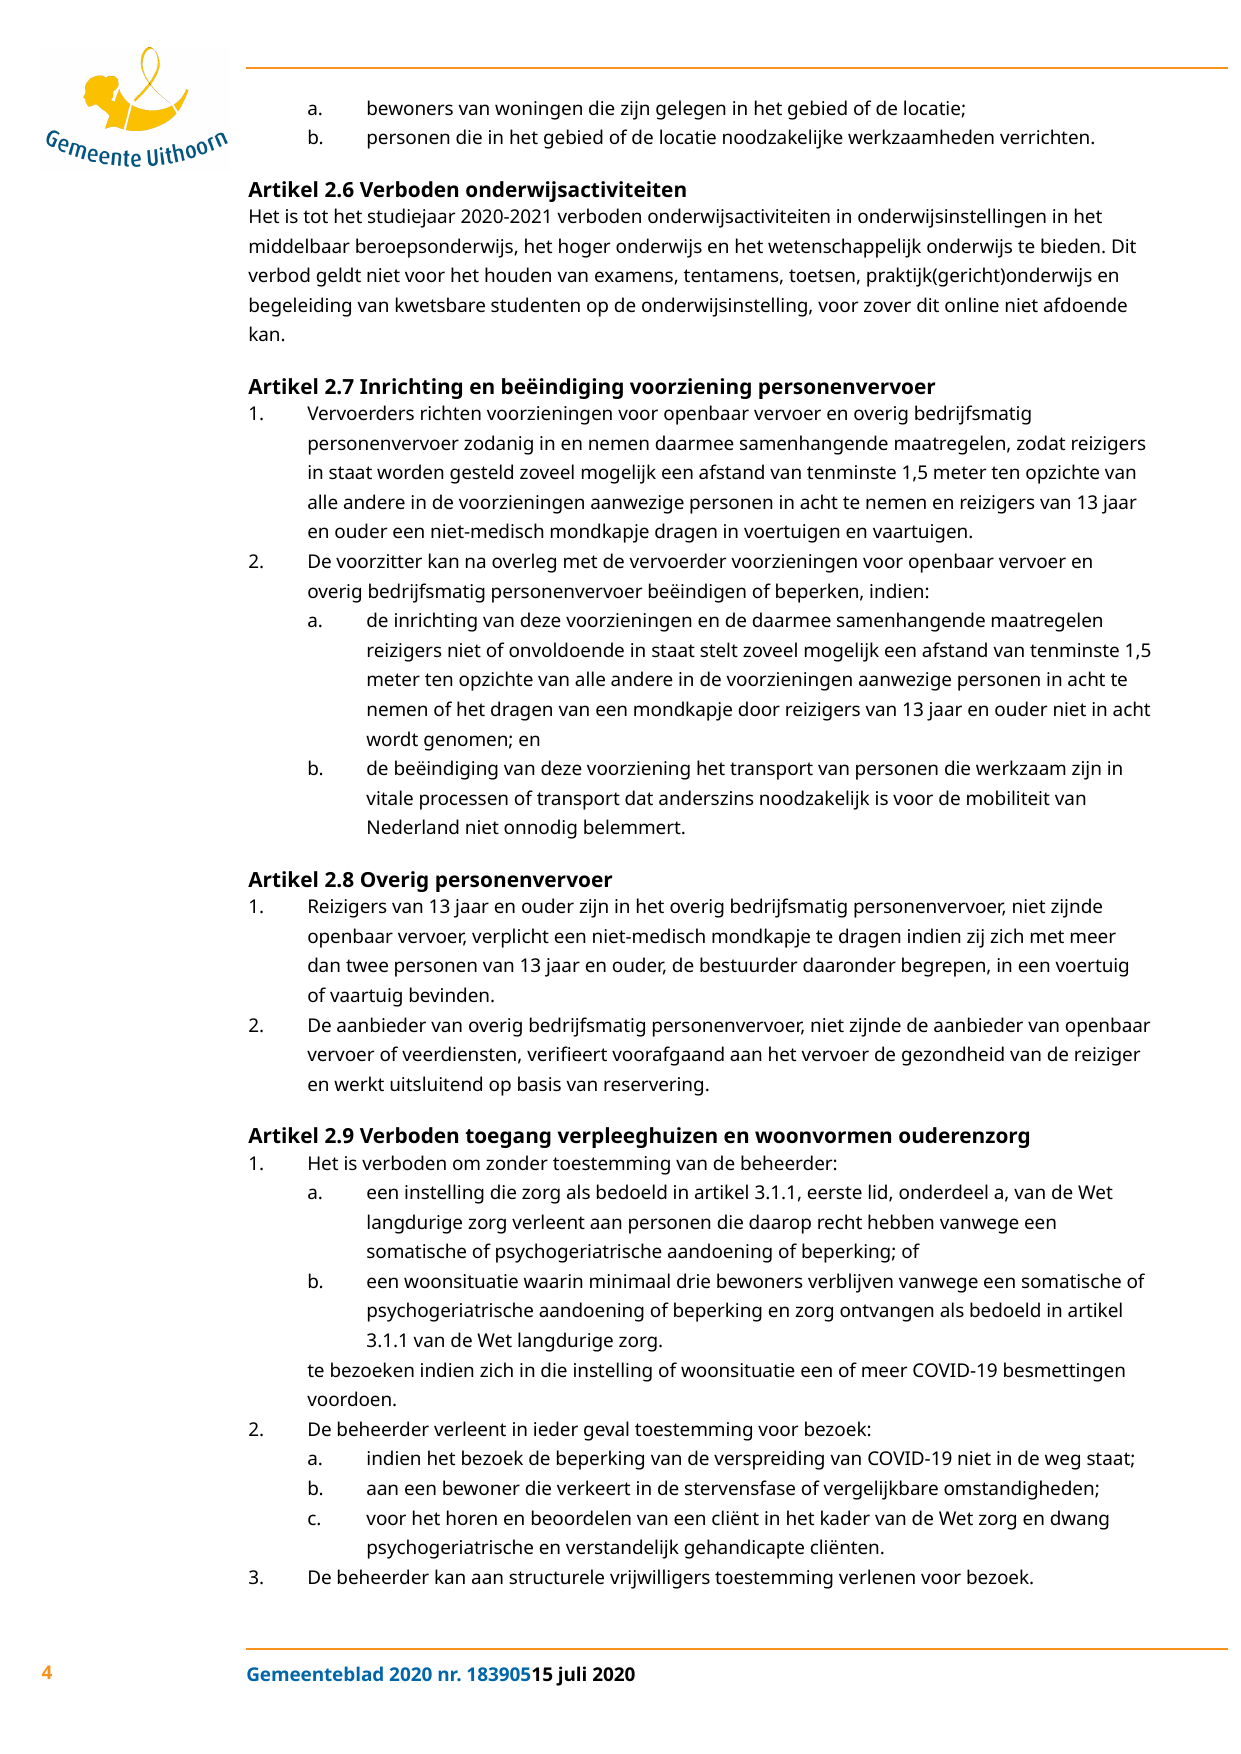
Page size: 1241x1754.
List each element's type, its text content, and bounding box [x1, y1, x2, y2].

text Artikel 2.7 Inrichting en beëindiging voorziening personenvervoer [248, 372, 1152, 400]
list voor het horen en beoordelen van een cliënt in het kader van de Wet zorg en dwang psychogeriatrische en verstandelijk gehandicapte cliënten. [307, 1505, 1152, 1560]
list te bezoeken indien zich in die instelling of woonsituatie een of meer COVID-19 besmettingen voordoen. [248, 1357, 1152, 1412]
list indien het bezoek de beperking van de verspreiding van COVID-19 niet in de weg staat; [307, 1446, 1152, 1471]
list De aanbieder van overig bedrijfsmatig personenvervoer, niet zijnde de aanbieder van openbaar vervoer of veerdiensten, verifieert voorafgaand aan het vervoer de gezondheid van de reiziger en werkt uitsluitend op basis van reservering. [248, 1012, 1152, 1097]
list bewoners van woningen die zijn gelegen in het gebied of de locatie; [307, 95, 1152, 121]
list een instelling die zorg als bedoeld in artikel 3.1.1, eerste lid, onderdeel a, van de Wet langdurige zorg verleent aan personen die daarop recht hebben vanwege een somatische of psychogeriatrische aandoening of beperking; of [307, 1179, 1152, 1264]
picture [41, 47, 231, 172]
list personen die in het gebied of de locatie noodzakelijke werkzaamheden verrichten. [307, 124, 1152, 150]
list aan een bewoner die verkeert in de stervensfase of vergelijkbare omstandigheden; [307, 1475, 1152, 1501]
text Artikel 2.6 Verboden onderwijsactiviteiten [248, 175, 1152, 203]
text Het is tot het studiejaar 2020-2021 verboden onderwijsactiviteiten in onderwijsinstellingen in het middelbaar beroepsonderwijs, het hoger onderwijs en het wetenschappelijk onderwijs te bieden. Dit verbod geldt niet voor het houden van examens, tentamens, toetsen, praktijk(gericht)onderwijs en begeleiding van kwetsbare studenten op de onderwijsinstelling, voor zover dit online niet afdoende kan. [248, 203, 1152, 347]
list Het is verboden om zonder toestemming van de beheerder: [248, 1150, 1152, 1176]
list de inrichting van deze voorzieningen en de daarmee samenhangende maatregelen reizigers niet of onvoldoende in staat stelt zoveel mogelijk een afstand van tenminste 1,5 meter ten opzichte van alle andere in de voorzieningen aanwezige personen in acht te nemen of het dragen van een mondkapje door reizigers van 13 jaar en ouder niet in acht wordt genomen; en [307, 607, 1152, 752]
list De beheerder kan aan structurele vrijwilligers toestemming verlenen voor bezoek. [248, 1564, 1152, 1590]
list De beheerder verleent in ieder geval toestemming voor bezoek: [248, 1416, 1152, 1442]
list Reizigers van 13 jaar en ouder zijn in het overig bedrijfsmatig personenvervoer, niet zijnde openbaar vervoer, verplicht een niet-medisch mondkapje te dragen indien zij zich met meer dan twee personen van 13 jaar en ouder, de bestuurder daaronder begrepen, in een voertuig of vaartuig bevinden. [248, 893, 1152, 1008]
list De voorzitter kan na overleg met de vervoerder voorzieningen voor openbaar vervoer en overig bedrijfsmatig personenvervoer beëindigen of beperken, indien: [248, 548, 1152, 604]
list een woonsituatie waarin minimaal drie bewoners verblijven vanwege een somatische of psychogeriatrische aandoening of beperking en zorg ontvangen als bedoeld in artikel 3.1.1 van de Wet langdurige zorg. [307, 1268, 1152, 1353]
list Vervoerders richten voorzieningen voor openbaar vervoer en overig bedrijfsmatig personenvervoer zodanig in en nemen daarmee samenhangende maatregelen, zodat reizigers in staat worden gesteld zoveel mogelijk een afstand van tenminste 1,5 meter ten opzichte van alle andere in de voorzieningen aanwezige personen in acht te nemen en reizigers van 13 jaar en ouder een niet-medisch mondkapje dragen in voertuigen en vaartuigen. [248, 400, 1152, 544]
text Artikel 2.8 Overig personenvervoer [248, 865, 1152, 893]
list de beëindiging van deze voorziening het transport van personen die werkzaam zijn in vitale processen of transport dat anderszins noodzakelijk is voor de mobiliteit van Nederland niet onnodig belemmert. [307, 755, 1152, 840]
text Artikel 2.9 Verboden toegang verpleeghuizen en woonvormen ouderenzorg [248, 1121, 1152, 1150]
